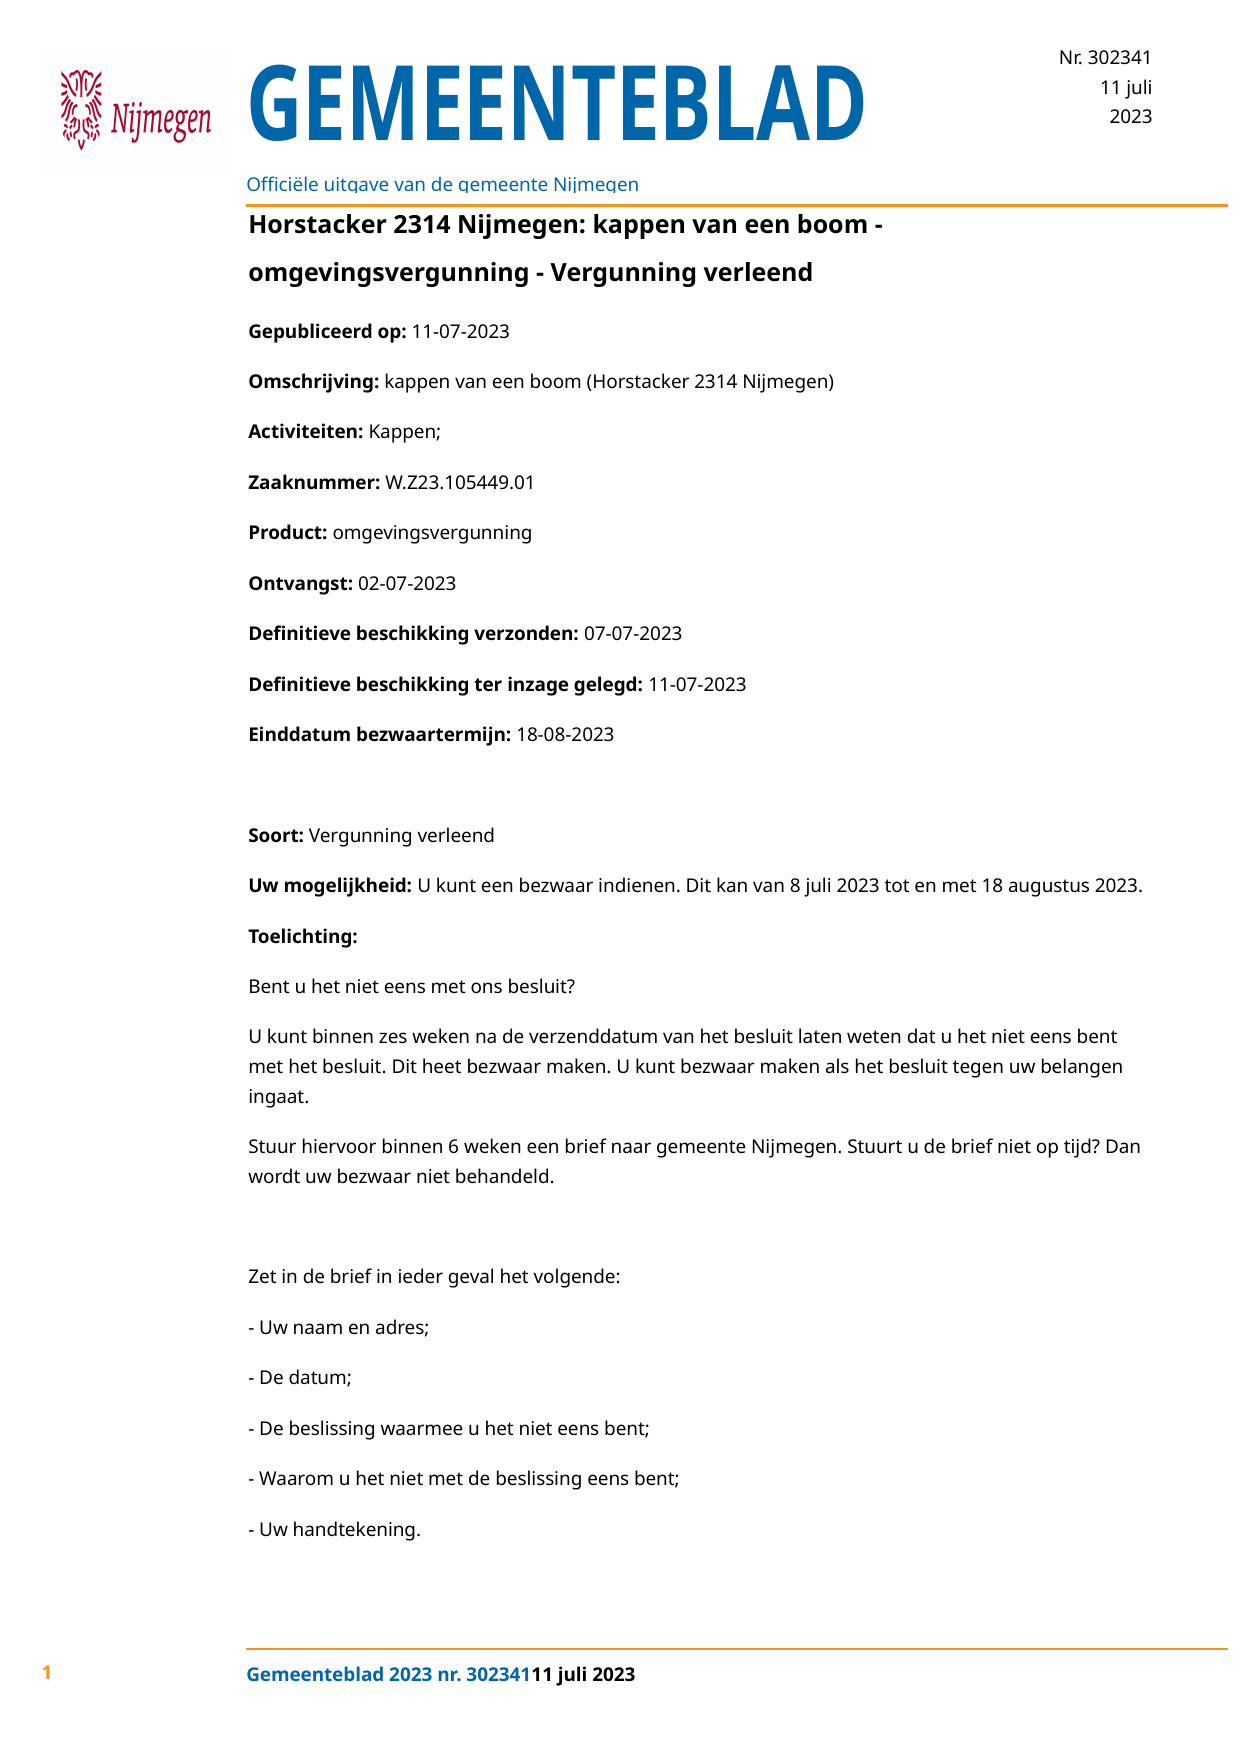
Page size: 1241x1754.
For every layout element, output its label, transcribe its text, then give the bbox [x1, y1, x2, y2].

text Toelichting: [248, 923, 1152, 949]
text - De datum; [248, 1364, 1152, 1390]
text Activiteiten: Kappen; [248, 419, 1152, 444]
text - Waarom u het niet met de beslissing eens bent; [248, 1465, 1152, 1491]
text Ontvangst: 02-07-2023 [248, 570, 1152, 596]
text - Uw handtekening. [248, 1516, 1152, 1542]
text Omschrijving: kappen van een boom (Horstacker 2314 Nijmegen) [248, 368, 1152, 394]
text Zet in de brief in ieder geval het volgende: [248, 1264, 1152, 1289]
text Gepubliceerd op: 11-07-2023 [248, 318, 1152, 344]
picture [41, 47, 231, 172]
text Bent u het niet eens met ons besluit? [248, 973, 1152, 999]
text - Uw naam en adres; [248, 1314, 1152, 1340]
text Definitieve beschikking ter inzage gelegd: 11-07-2023 [248, 671, 1152, 697]
text Zaaknummer: W.Z23.105449.01 [248, 469, 1152, 495]
text Soort: Vergunning verleend [248, 822, 1152, 848]
text Stuur hiervoor binnen 6 weken een brief naar gemeente Nijmegen. Stuurt u de brief niet op tijd? Dan wordt uw bezwaar niet behandeld. [248, 1133, 1152, 1189]
text Einddatum bezwaartermijn: 18-08-2023 [248, 721, 1152, 747]
text Definitieve beschikking verzonden: 07-07-2023 [248, 620, 1152, 646]
text Horstacker 2314 Nijmegen: kappen van een boom - omgevingsvergunning - Vergunning verleend [248, 207, 1152, 288]
text Product: omgevingsvergunning [248, 519, 1152, 545]
text U kunt binnen zes weken na de verzenddatum van het besluit laten weten dat u het niet eens bent met het besluit. Dit heet bezwaar maken. U kunt bezwaar maken als het besluit tegen uw belangen ingaat. [248, 1024, 1152, 1109]
text - De beslissing waarmee u het niet eens bent; [248, 1415, 1152, 1441]
text Uw mogelijkheid: U kunt een bezwaar indienen. Dit kan van 8 juli 2023 tot en met 18 augustus 2023. [248, 872, 1152, 898]
